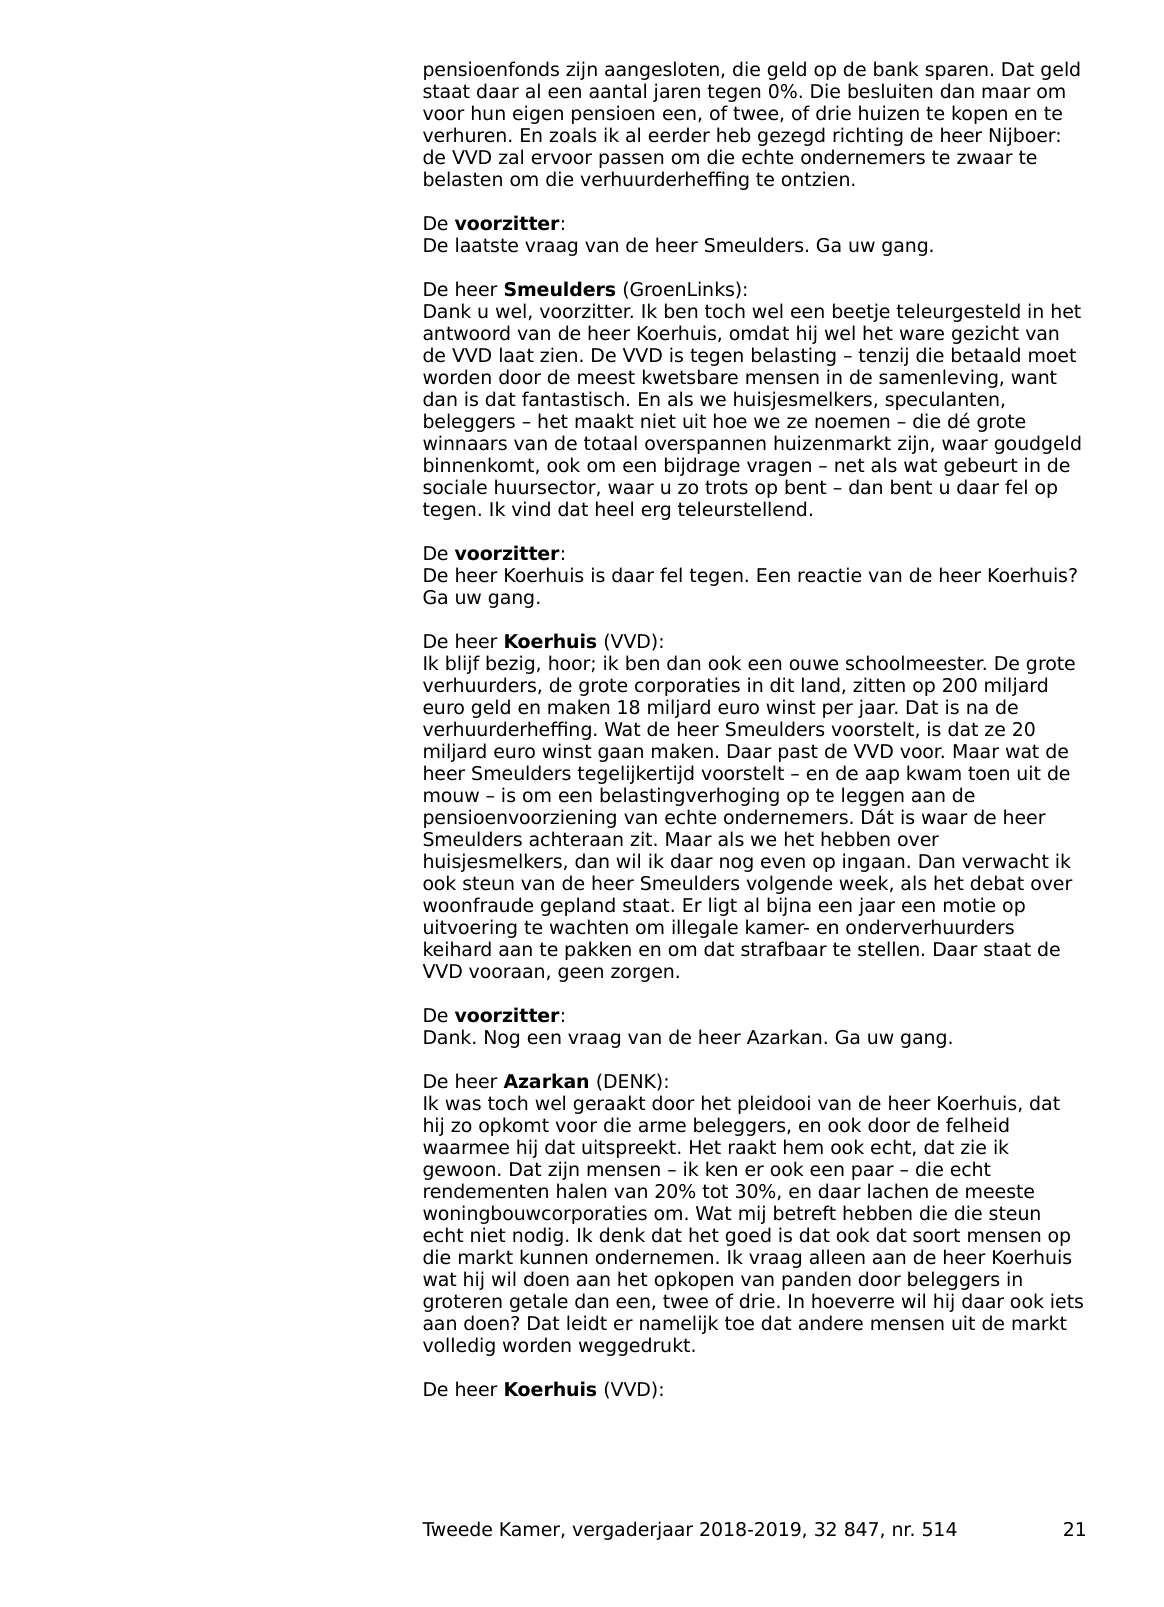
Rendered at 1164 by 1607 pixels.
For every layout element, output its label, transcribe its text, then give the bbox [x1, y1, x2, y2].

text Dank. Nog een vraag van de heer Azarkan. Ga uw gang. [422, 1027, 1087, 1049]
text De voorzitter: [422, 213, 1087, 235]
text De heer Koerhuis (VVD): [422, 1379, 1087, 1401]
text Dank u wel, voorzitter. Ik ben toch wel een beetje teleurgesteld in het antwoord van de heer Koerhuis, omdat hij wel het ware gezicht van de VVD laat zien. De VVD is tegen belasting – tenzij die betaald moet worden door de meest kwetsbare mensen in de samenleving, want dan is dat fantastisch. En als we huisjesmelkers, speculanten, beleggers – het maakt niet uit hoe we ze noemen – die dé grote winnaars van de totaal overspannen huizenmarkt zijn, waar goudgeld binnenkomt, ook om een bijdrage vragen – net als wat gebeurt in de sociale huursector, waar u zo trots op bent – dan bent u daar fel op tegen. Ik vind dat heel erg teleurstellend. [422, 301, 1087, 521]
text De heer Koerhuis is daar fel tegen. Een reactie van de heer Koerhuis? Ga uw gang. [422, 565, 1087, 609]
text pensioenfonds zijn aangesloten, die geld op de bank sparen. Dat geld staat daar al een aantal jaren tegen 0%. Die besluiten dan maar om voor hun eigen pensioen een, of twee, of drie huizen te kopen en te verhuren. En zoals ik al eerder heb gezegd richting de heer Nijboer: de VVD zal ervoor passen om die echte ondernemers te zwaar te belasten om die verhuurderheffing te ontzien. [422, 59, 1087, 191]
text Ik blijf bezig, hoor; ik ben dan ook een ouwe schoolmeester. De grote verhuurders, de grote corporaties in dit land, zitten op 200 miljard euro geld en maken 18 miljard euro winst per jaar. Dat is na de verhuurderheffing. Wat de heer Smeulders voorstelt, is dat ze 20 miljard euro winst gaan maken. Daar past de VVD voor. Maar wat de heer Smeulders tegelijkertijd voorstelt – en de aap kwam toen uit de mouw – is om een belastingverhoging op te leggen aan de pensioenvoorziening van echte ondernemers. Dát is waar de heer Smeulders achteraan zit. Maar als we het hebben over huisjesmelkers, dan wil ik daar nog even op ingaan. Dan verwacht ik ook steun van de heer Smeulders volgende week, als het debat over woonfraude gepland staat. Er ligt al bijna een jaar een motie op uitvoering te wachten om illegale kamer- en onderverhuurders keihard aan te pakken en om dat strafbaar te stellen. Daar staat de VVD vooraan, geen zorgen. [422, 653, 1087, 983]
text De heer Smeulders (GroenLinks): [422, 279, 1087, 301]
text De heer Azarkan (DENK): [422, 1071, 1087, 1093]
text De heer Koerhuis (VVD): [422, 631, 1087, 653]
text Ik was toch wel geraakt door het pleidooi van de heer Koerhuis, dat hij zo opkomt voor die arme beleggers, en ook door de felheid waarmee hij dat uitspreekt. Het raakt hem ook echt, dat zie ik gewoon. Dat zijn mensen – ik ken er ook een paar – die echt rendementen halen van 20% tot 30%, en daar lachen de meeste woningbouwcorporaties om. Wat mij betreft hebben die die steun echt niet nodig. Ik denk dat het goed is dat ook dat soort mensen op die markt kunnen ondernemen. Ik vraag alleen aan de heer Koerhuis wat hij wil doen aan het opkopen van panden door beleggers in groteren getale dan een, twee of drie. In hoeverre wil hij daar ook iets aan doen? Dat leidt er namelijk toe dat andere mensen uit de markt volledig worden weggedrukt. [422, 1093, 1087, 1357]
text De voorzitter: [422, 1005, 1087, 1027]
text De voorzitter: [422, 543, 1087, 565]
text De laatste vraag van de heer Smeulders. Ga uw gang. [422, 235, 1087, 257]
